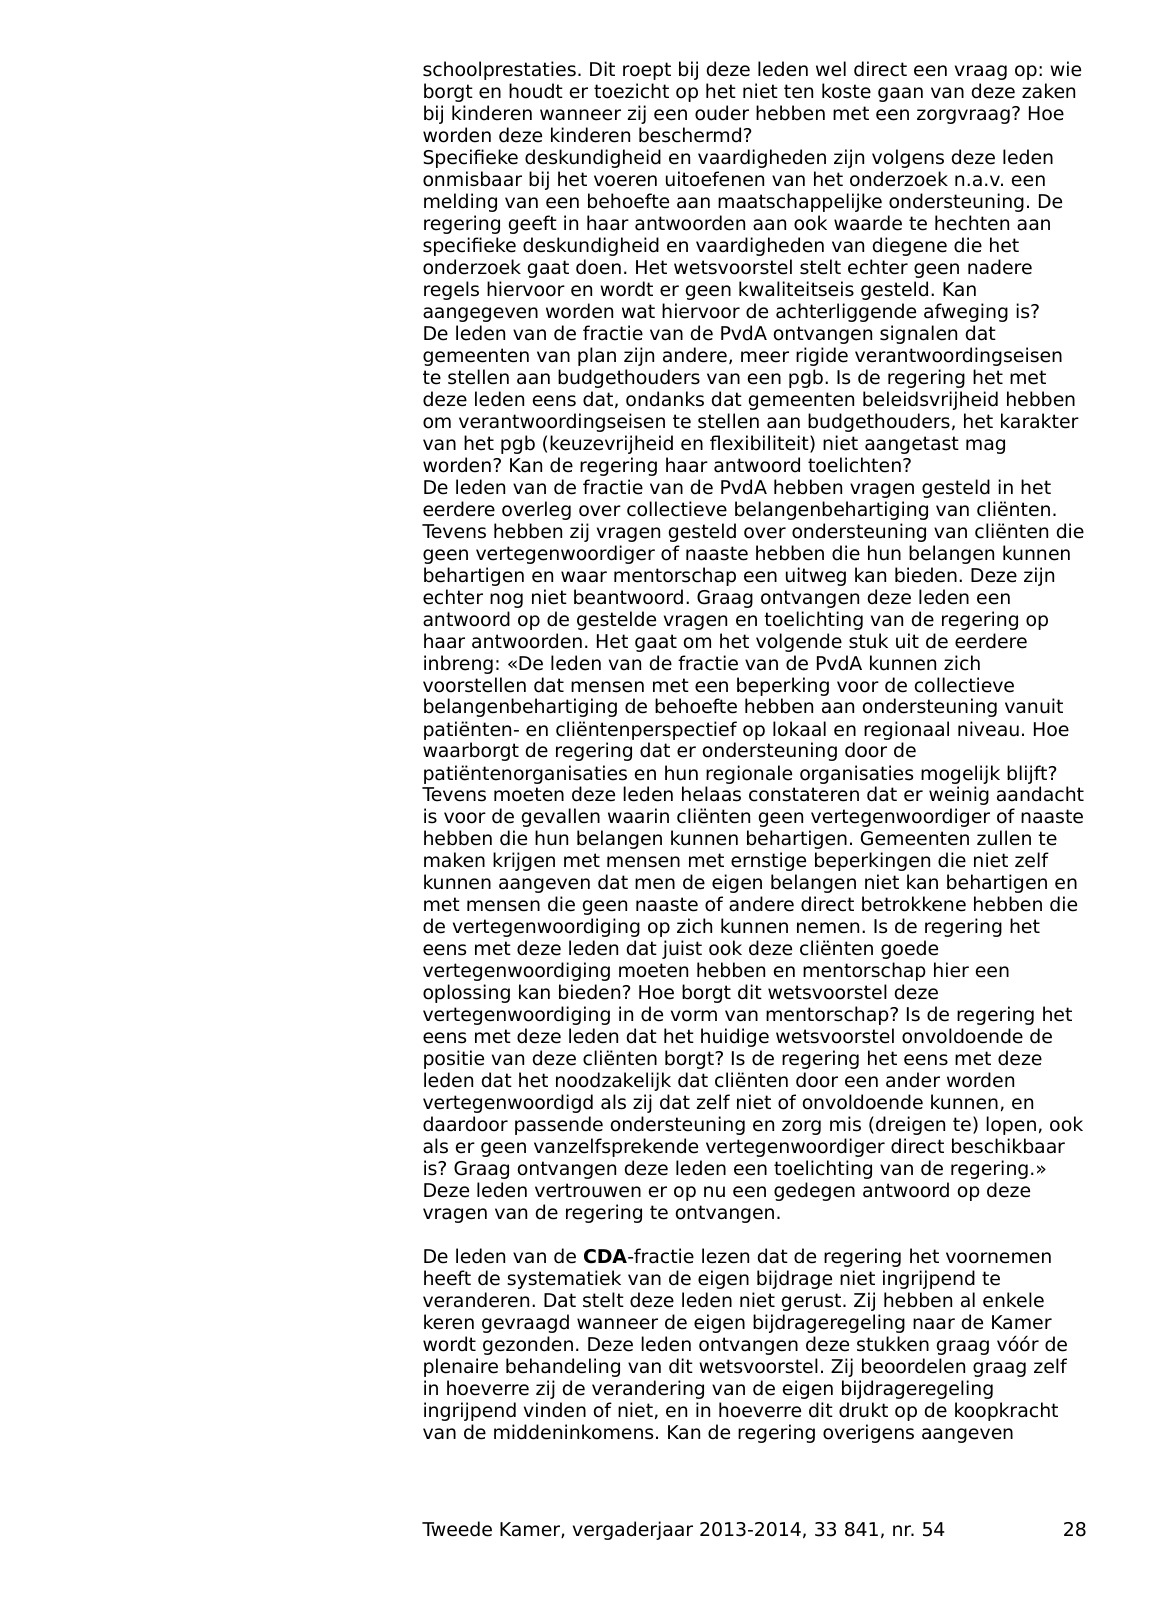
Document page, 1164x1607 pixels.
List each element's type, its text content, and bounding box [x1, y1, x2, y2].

text Specifieke deskundigheid en vaardigheden zijn volgens deze leden onmisbaar bij het voeren uitoefenen van het onderzoek n.a.v. een melding van een behoefte aan maatschappelijke ondersteuning. De regering geeft in haar antwoorden aan ook waarde te hechten aan specifieke deskundigheid en vaardigheden van diegene die het onderzoek gaat doen. Het wetsvoorstel stelt echter geen nadere regels hiervoor en wordt er geen kwaliteitseis gesteld. Kan aangegeven worden wat hiervoor de achterliggende afweging is? [422, 147, 1087, 323]
text schoolprestaties. Dit roept bij deze leden wel direct een vraag op: wie borgt en houdt er toezicht op het niet ten koste gaan van deze zaken bij kinderen wanneer zij een ouder hebben met een zorgvraag? Hoe worden deze kinderen beschermd? [422, 59, 1087, 147]
text De leden van de fractie van de PvdA hebben vragen gesteld in het eerdere overleg over collectieve belangenbehartiging van cliënten. Tevens hebben zij vragen gesteld over ondersteuning van cliënten die geen vertegenwoordiger of naaste hebben die hun belangen kunnen behartigen en waar mentorschap een uitweg kan bieden. Deze zijn echter nog niet beantwoord. Graag ontvangen deze leden een antwoord op de gestelde vragen en toelichting van de regering op haar antwoorden. Het gaat om het volgende stuk uit de eerdere inbreng: «De leden van de fractie van de PvdA kunnen zich voorstellen dat mensen met een beperking voor de collectieve belangenbehartiging de behoefte hebben aan ondersteuning vanuit patiënten- en cliëntenperspectief op lokaal en regionaal niveau. Hoe waarborgt de regering dat er ondersteuning door de patiëntenorganisaties en hun regionale organisaties mogelijk blijft? Tevens moeten deze leden helaas constateren dat er weinig aandacht is voor de gevallen waarin cliënten geen vertegenwoordiger of naaste hebben die hun belangen kunnen behartigen. Gemeenten zullen te maken krijgen met mensen met ernstige beperkingen die niet zelf kunnen aangeven dat men de eigen belangen niet kan behartigen en met mensen die geen naaste of andere direct betrokkene hebben die de vertegenwoordiging op zich kunnen nemen. Is de regering het eens met deze leden dat juist ook deze cliënten goede vertegenwoordiging moeten hebben en mentorschap hier een oplossing kan bieden? Hoe borgt dit wetsvoorstel deze vertegenwoordiging in de vorm van mentorschap? Is de regering het eens met deze leden dat het huidige wetsvoorstel onvoldoende de positie van deze cliënten borgt? Is de regering het eens met deze leden dat het noodzakelijk dat cliënten door een ander worden vertegenwoordigd als zij dat zelf niet of onvoldoende kunnen, en daardoor passende ondersteuning en zorg mis (dreigen te) lopen, ook als er geen vanzelfsprekende vertegenwoordiger direct beschikbaar is? Graag ontvangen deze leden een toelichting van de regering.» Deze leden vertrouwen er op nu een gedegen antwoord op deze vragen van de regering te ontvangen. [422, 477, 1087, 1224]
text De leden van de fractie van de PvdA ontvangen signalen dat gemeenten van plan zijn andere, meer rigide verantwoordingseisen te stellen aan budgethouders van een pgb. Is de regering het met deze leden eens dat, ondanks dat gemeenten beleidsvrijheid hebben om verantwoordingseisen te stellen aan budgethouders, het karakter van het pgb (keuzevrijheid en flexibiliteit) niet aangetast mag worden? Kan de regering haar antwoord toelichten? [422, 323, 1087, 477]
text De leden van de CDA-fractie lezen dat de regering het voornemen heeft de systematiek van de eigen bijdrage niet ingrijpend te veranderen. Dat stelt deze leden niet gerust. Zij hebben al enkele keren gevraagd wanneer de eigen bijdrageregeling naar de Kamer wordt gezonden. Deze leden ontvangen deze stukken graag vóór de plenaire behandeling van dit wetsvoorstel. Zij beoordelen graag zelf in hoeverre zij de verandering van de eigen bijdrageregeling ingrijpend vinden of niet, en in hoeverre dit drukt op de koopkracht van de middeninkomens. Kan de regering overigens aangeven [422, 1246, 1087, 1444]
